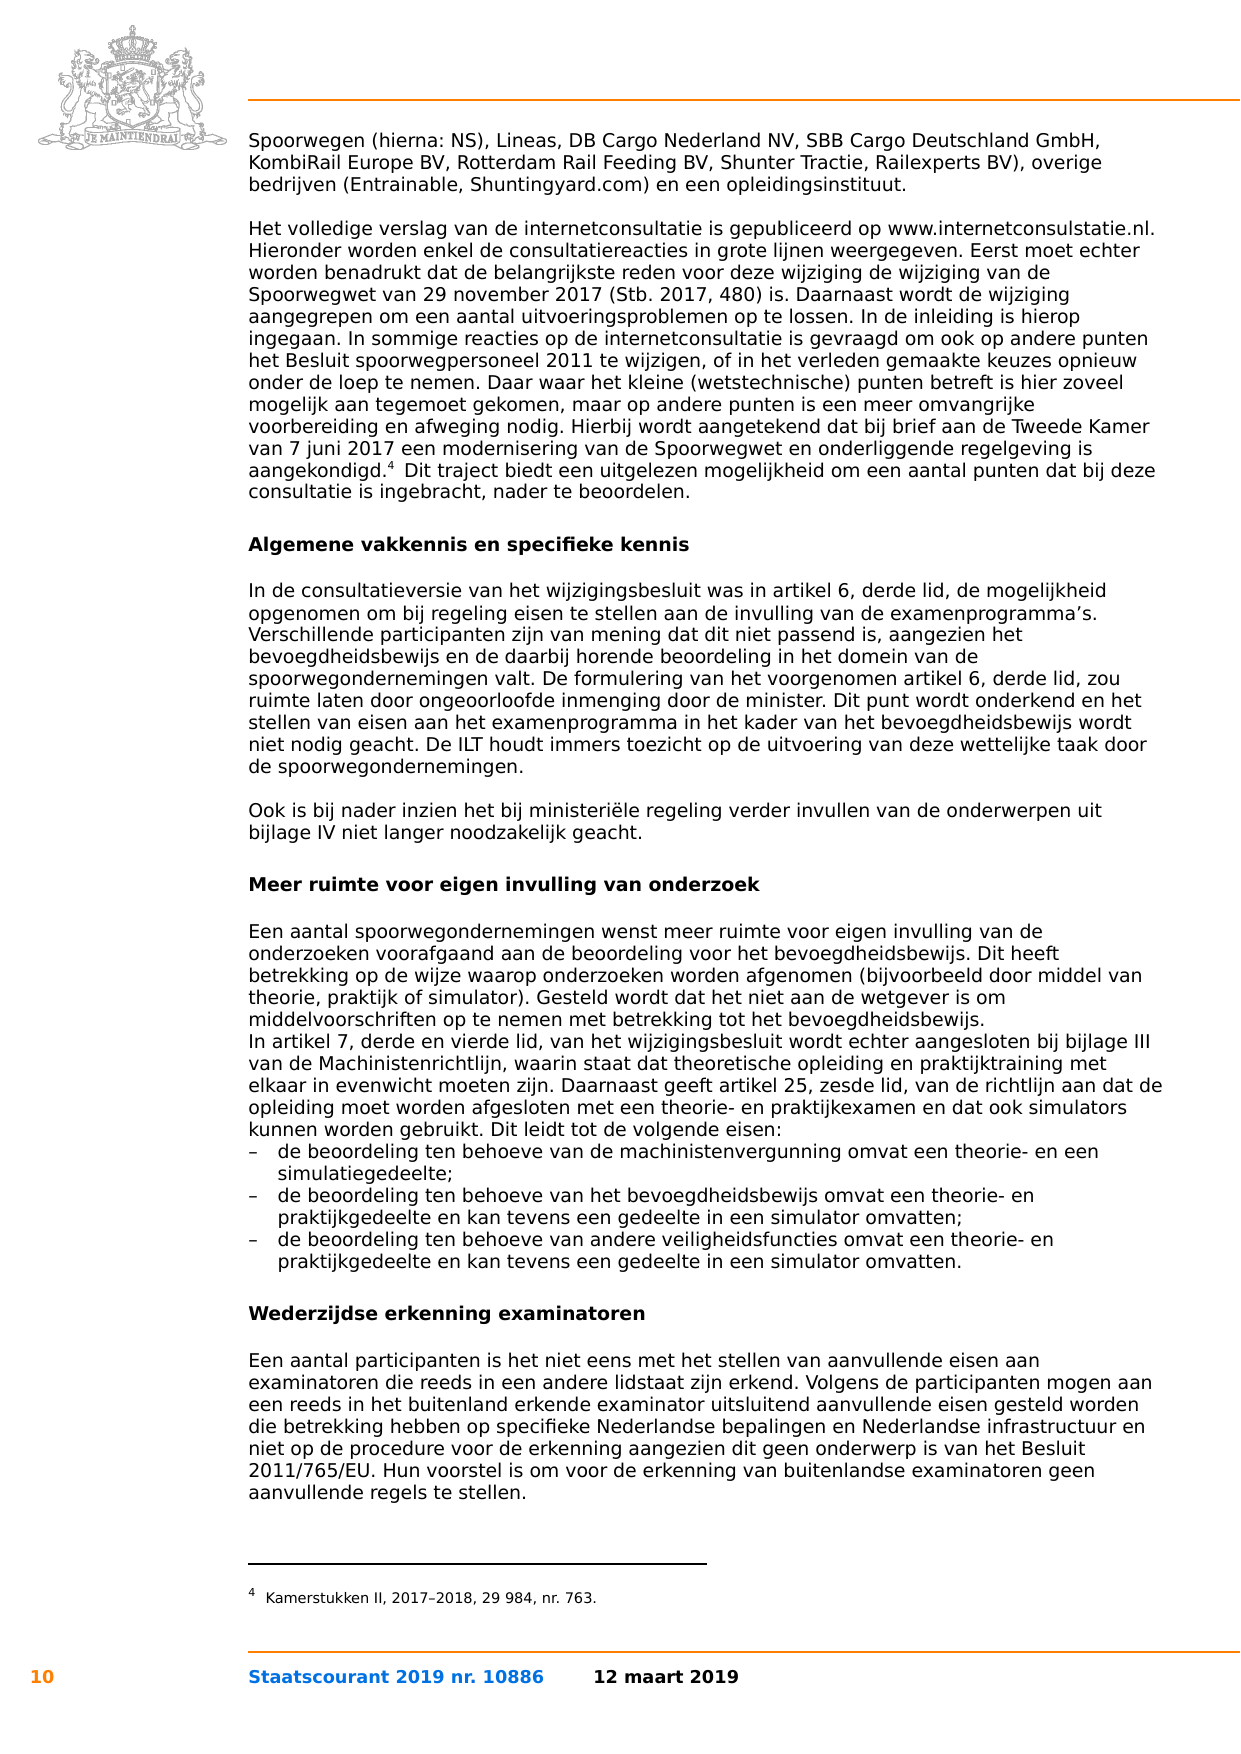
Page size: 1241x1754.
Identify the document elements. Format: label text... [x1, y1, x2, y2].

text Spoorwegen (hierna: NS), Lineas, DB Cargo Nederland NV, SBB Cargo Deutschland GmbH, KombiRail Europe BV, Rotterdam Rail Feeding BV, Shunter Tractie, Railexperts BV), overige bedrijven (Entrainable, Shuntingyard.com) en een opleidingsinstituut. [248, 130, 1163, 196]
text Een aantal spoorwegondernemingen wenst meer ruimte voor eigen invulling van de onderzoeken voorafgaand aan de beoordeling voor het bevoegdheidsbewijs. Dit heeft betrekking op de wijze waarop onderzoeken worden afgenomen (bijvoorbeeld door middel van theorie, praktijk of simulator). Gesteld wordt dat het niet aan de wetgever is om middelvoorschriften op te nemen met betrekking tot het bevoegdheidsbewijs. [248, 921, 1163, 1031]
text In de consultatieversie van het wijzigingsbesluit was in artikel 6, derde lid, de mogelijkheid opgenomen om bij regeling eisen te stellen aan de invulling van de examenprogramma’s. Verschillende participanten zijn van mening dat dit niet passend is, aangezien het bevoegdheidsbewijs en de daarbij horende beoordeling in het domein van de spoorwegondernemingen valt. De formulering van het voorgenomen artikel 6, derde lid, zou ruimte laten door ongeoorloofde inmenging door de minister. Dit punt wordt onderkend en het stellen van eisen aan het examenprogramma in het kader van het bevoegdheidsbewijs wordt niet nodig geacht. De ILT houdt immers toezicht op de uitvoering van deze wettelijke taak door de spoorwegondernemingen. [248, 580, 1163, 778]
picture [38, 25, 227, 150]
subtitle Wederzijdse erkenning examinatoren [248, 1303, 1163, 1325]
subtitle Meer ruimte voor eigen invulling van onderzoek [248, 874, 1163, 896]
text – de beoordeling ten behoeve van de machinistenvergunning omvat een theorie- en een simulatiegedeelte; [248, 1141, 1163, 1185]
text – de beoordeling ten behoeve van andere veiligheidsfuncties omvat een theorie- en praktijkgedeelte en kan tevens een gedeelte in een simulator omvatten. [248, 1229, 1163, 1273]
subtitle Algemene vakkennis en specifieke kennis [248, 533, 1163, 555]
text In artikel 7, derde en vierde lid, van het wijzigingsbesluit wordt echter aangesloten bij bijlage III van de Machinistenrichtlijn, waarin staat dat theoretische opleiding en praktijktraining met elkaar in evenwicht moeten zijn. Daarnaast geeft artikel 25, zesde lid, van de richtlijn aan dat de opleiding moet worden afgesloten met een theorie- en praktijkexamen en dat ook simulators kunnen worden gebruikt. Dit leidt tot de volgende eisen: [248, 1031, 1163, 1141]
text – de beoordeling ten behoeve van het bevoegdheidsbewijs omvat een theorie- en praktijkgedeelte en kan tevens een gedeelte in een simulator omvatten; [248, 1185, 1163, 1229]
text Ook is bij nader inzien het bij ministeriële regeling verder invullen van de onderwerpen uit bijlage IV niet langer noodzakelijk geacht. [248, 800, 1163, 844]
text Kamerstukken II, 2017–2018, 29 984, nr. 763. [248, 1586, 1163, 1608]
text Een aantal participanten is het niet eens met het stellen van aanvullende eisen aan examinatoren die reeds in een andere lidstaat zijn erkend. Volgens de participanten mogen aan een reeds in het buitenland erkende examinator uitsluitend aanvullende eisen gesteld worden die betrekking hebben op specifieke Nederlandse bepalingen en Nederlandse infrastructuur en niet op de procedure voor de erkenning aangezien dit geen onderwerp is van het Besluit 2011/765/EU. Hun voorstel is om voor de erkenning van buitenlandse examinatoren geen aanvullende regels te stellen. [248, 1350, 1163, 1503]
text Het volledige verslag van de internetconsultatie is gepubliceerd op www.internetconsulstatie.nl. Hieronder worden enkel de consultatiereacties in grote lijnen weergegeven. Eerst moet echter worden benadrukt dat de belangrijkste reden voor deze wijziging de wijziging van de Spoorwegwet van 29 november 2017 (Stb. 2017, 480) is. Daarnaast wordt de wijziging aangegrepen om een aantal uitvoeringsproblemen op te lossen. In de inleiding is hierop ingegaan. In sommige reacties op de internetconsultatie is gevraagd om ook op andere punten het Besluit spoorwegpersoneel 2011 te wijzigen, of in het verleden gemaakte keuzes opnieuw onder de loep te nemen. Daar waar het kleine (wetstechnische) punten betreft is hier zoveel mogelijk aan tegemoet gekomen, maar op andere punten is een meer omvangrijke voorbereiding en afweging nodig. Hierbij wordt aangetekend dat bij brief aan de Tweede Kamer van 7 juni 2017 een modernisering van de Spoorwegwet en onderliggende regelgeving is aangekondigd. Dit traject biedt een uitgelezen mogelijkheid om een aantal punten dat bij deze consultatie is ingebracht, nader te beoordelen. [248, 218, 1163, 503]
